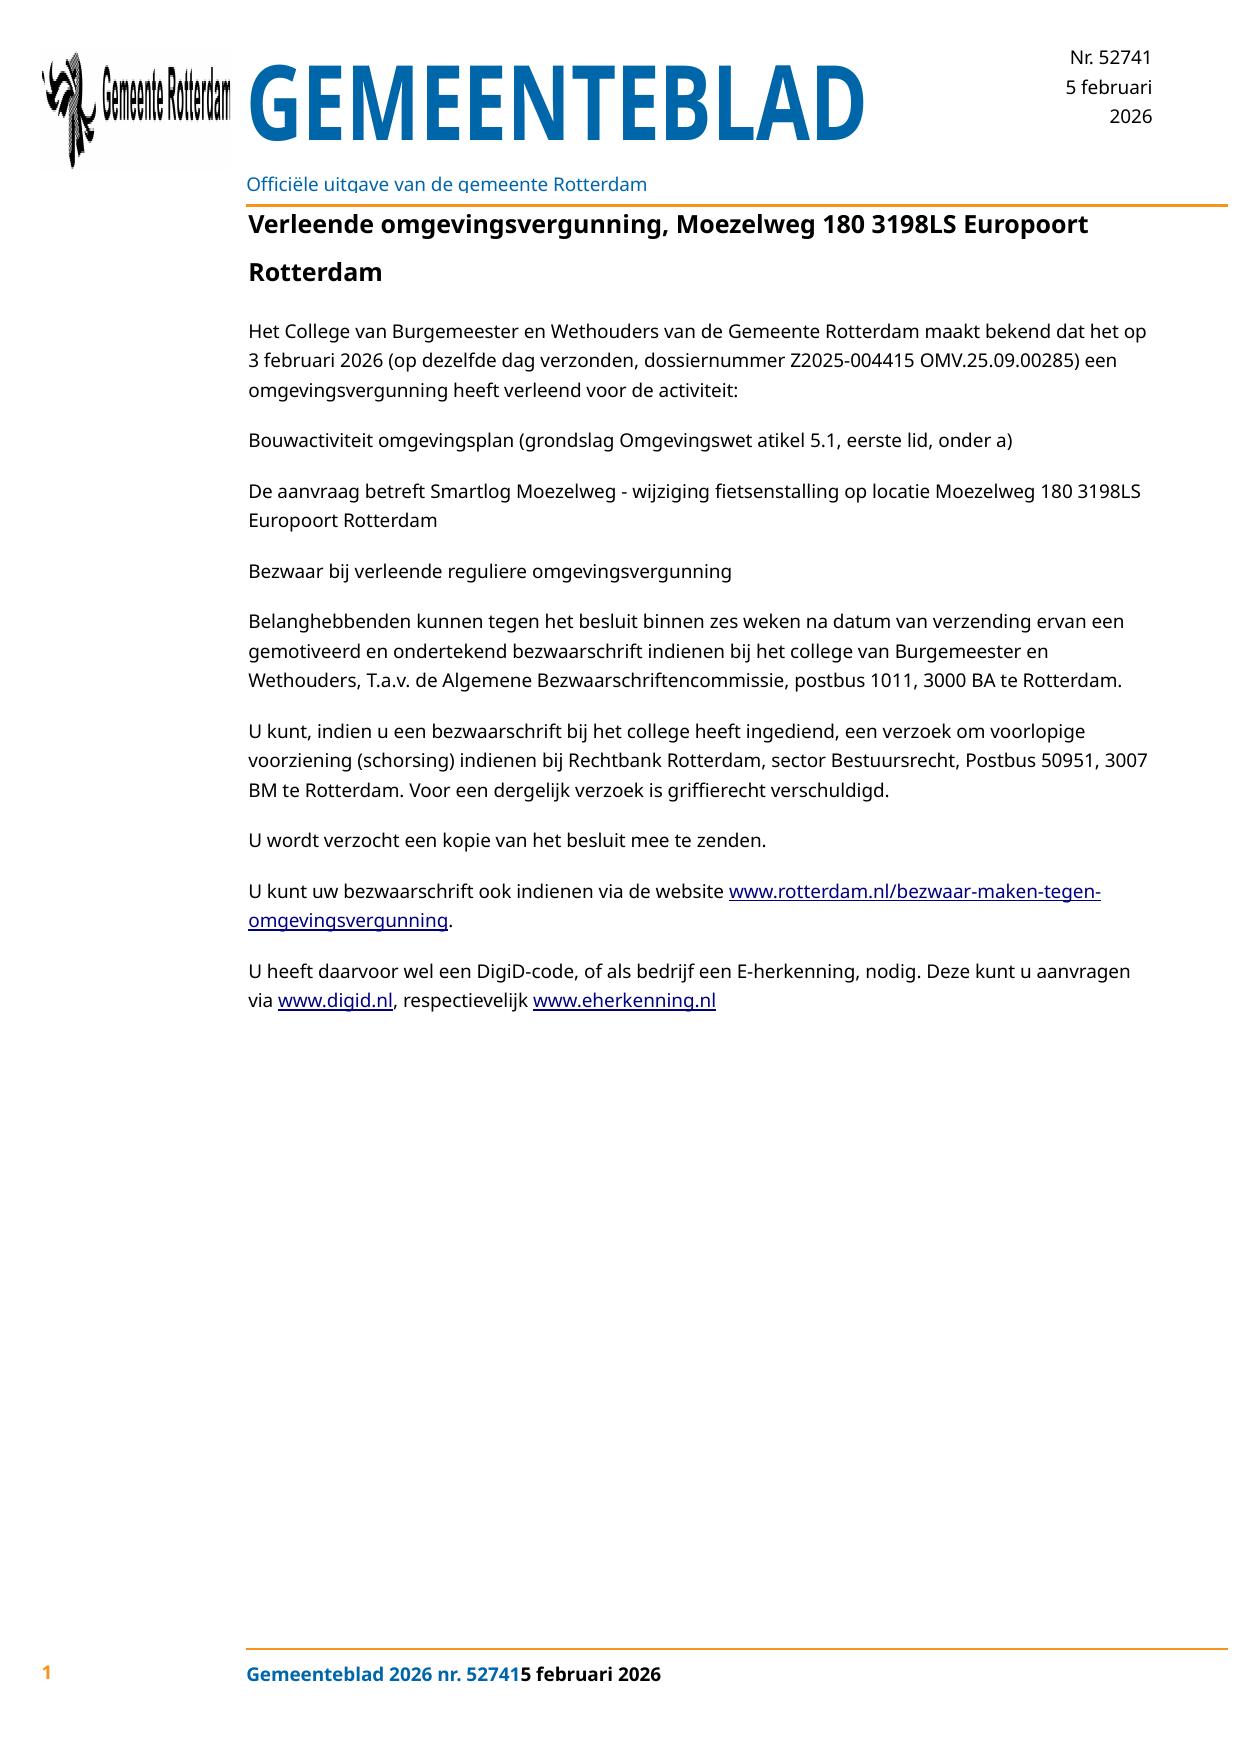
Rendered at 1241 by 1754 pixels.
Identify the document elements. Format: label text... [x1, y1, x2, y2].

picture [41, 47, 231, 172]
text Het College van Burgemeester en Wethouders van de Gemeente Rotterdam maakt bekend dat het op 3 februari 2026 (op dezelfde dag verzonden, dossiernummer Z2025-004415 OMV.25.09.00285) een omgevingsvergunning heeft verleend voor de activiteit: [248, 318, 1152, 403]
text Bouwactiviteit omgevingsplan (grondslag Omgevingswet atikel 5.1, eerste lid, onder a) [248, 427, 1152, 453]
text Bezwaar bij verleende reguliere omgevingsvergunning [248, 558, 1152, 584]
text Belanghebbenden kunnen tegen het besluit binnen zes weken na datum van verzending ervan een gemotiveerd en ondertekend bezwaarschrift indienen bij het college van Burgemeester en Wethouders, T.a.v. de Algemene Bezwaarschriftencommissie, postbus 1011, 3000 BA te Rotterdam. [248, 608, 1152, 693]
text U kunt, indien u een bezwaarschrift bij het college heeft ingediend, een verzoek om voorlopige voorziening (schorsing) indienen bij Rechtbank Rotterdam, sector Bestuursrecht, Postbus 50951, 3007 BM te Rotterdam. Voor een dergelijk verzoek is griffierecht verschuldigd. [248, 718, 1152, 803]
text U wordt verzocht een kopie van het besluit mee te zenden. [248, 827, 1152, 853]
text De aanvraag betreft Smartlog Moezelweg - wijziging fietsenstalling op locatie Moezelweg 180 3198LS Europoort Rotterdam [248, 478, 1152, 533]
text U kunt uw bezwaarschrift ook indienen via de website www.rotterdam.nl/bezwaar-maken-tegen-omgevingsvergunning. [248, 878, 1152, 933]
text Verleende omgevingsvergunning, Moezelweg 180 3198LS Europoort Rotterdam [248, 207, 1152, 288]
text U heeft daarvoor wel een DigiD-code, of als bedrijf een E-herkenning, nodig. Deze kunt u aanvragen via www.digid.nl, respectievelijk www.eherkenning.nl [248, 958, 1152, 1013]
